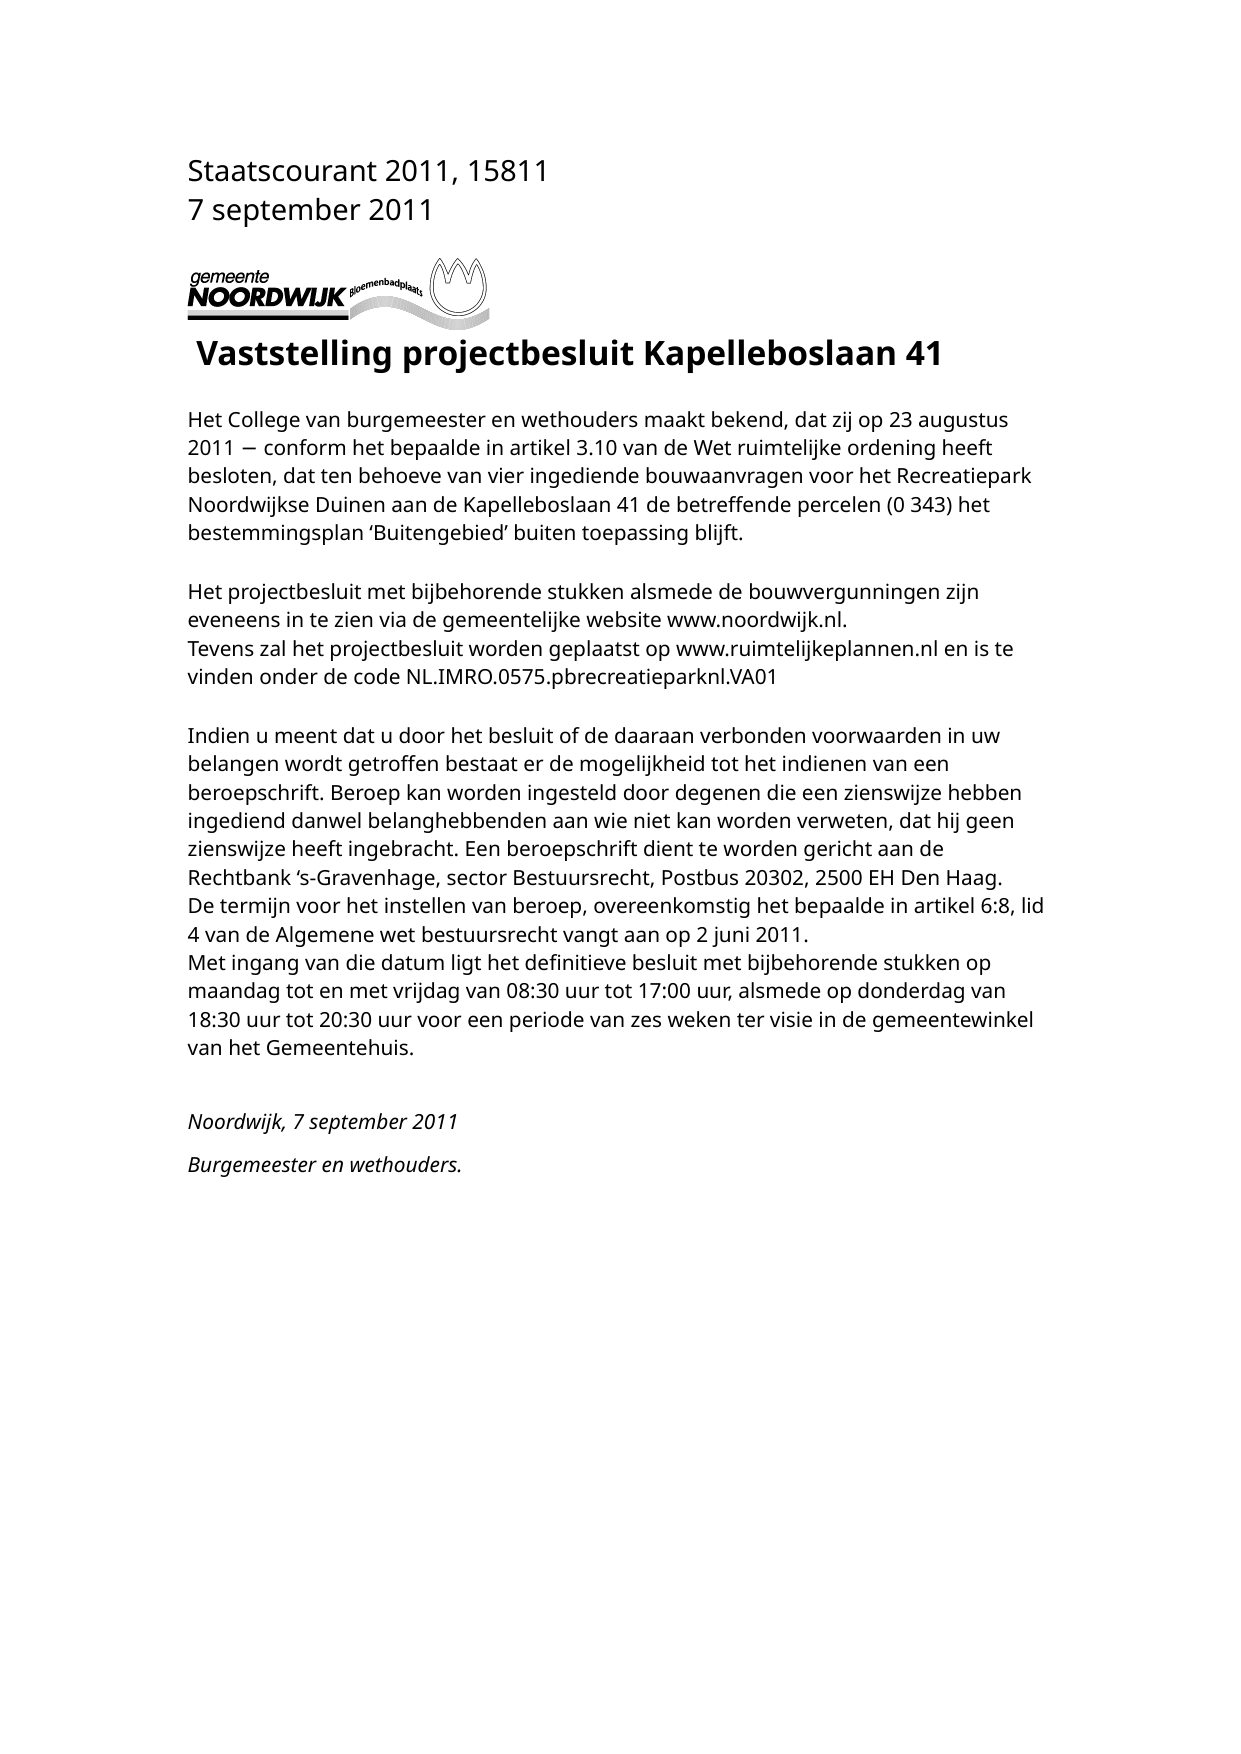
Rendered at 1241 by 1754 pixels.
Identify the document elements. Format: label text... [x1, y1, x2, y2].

subtitle Vaststelling projectbesluit Kapelleboslaan 41 [187, 271, 1053, 375]
text De termijn voor het instellen van beroep, overeenkomstig het bepaalde in artikel 6:8, lid 4 van de Algemene wet bestuursrecht vangt aan op 2 juni 2011. [187, 891, 1053, 948]
text Indien u meent dat u door het besluit of de daaraan verbonden voorwaarden in uw belangen wordt getroffen bestaat er de mogelijkheid tot het indienen van een beroepschrift. Beroep kan worden ingesteld door degenen die een zienswijze hebben ingediend danwel belanghebbenden aan wie niet kan worden verweten, dat hij geen zienswijze heeft ingebracht. Een beroepschrift dient te worden gericht aan de Rechtbank ‘s-Gravenhage, sector Bestuursrecht, Postbus 20302, 2500 EH Den Haag. [187, 721, 1053, 891]
text Het projectbesluit met bijbehorende stukken alsmede de bouwvergunningen zijn eveneens in te zien via de gemeentelijke website www.noordwijk.nl. [187, 577, 1053, 634]
text 7 september 2011 [187, 190, 1053, 229]
text Burgemeester en wethouders. [187, 1150, 1053, 1179]
text Noordwijk, 7 september 2011 [187, 1107, 1053, 1135]
picture [187, 258, 490, 330]
text Het College van burgemeester en wethouders maakt bekend, dat zij op 23 augustus 2011 − conform het bepaalde in artikel 3.10 van de Wet ruimtelijke ordening heeft besloten, dat ten behoeve van vier ingediende bouwaanvragen voor het Recreatiepark Noordwijkse Duinen aan de Kapelleboslaan 41 de betreffende percelen (0 343) het bestemmingsplan ‘Buitengebied’ buiten toepassing blijft. [187, 405, 1053, 547]
text Staatscourant 2011, 15811 [187, 150, 1053, 190]
text Tevens zal het projectbesluit worden geplaatst op www.ruimtelijkeplannen.nl en is te vinden onder de code NL.IMRO.0575.pbrecreatieparknl.VA01 [187, 634, 1053, 691]
text Met ingang van die datum ligt het definitieve besluit met bijbehorende stukken op maandag tot en met vrijdag van 08:30 uur tot 17:00 uur, alsmede op donderdag van 18:30 uur tot 20:30 uur voor een periode van zes weken ter visie in de gemeentewinkel van het Gemeentehuis. [187, 948, 1053, 1062]
